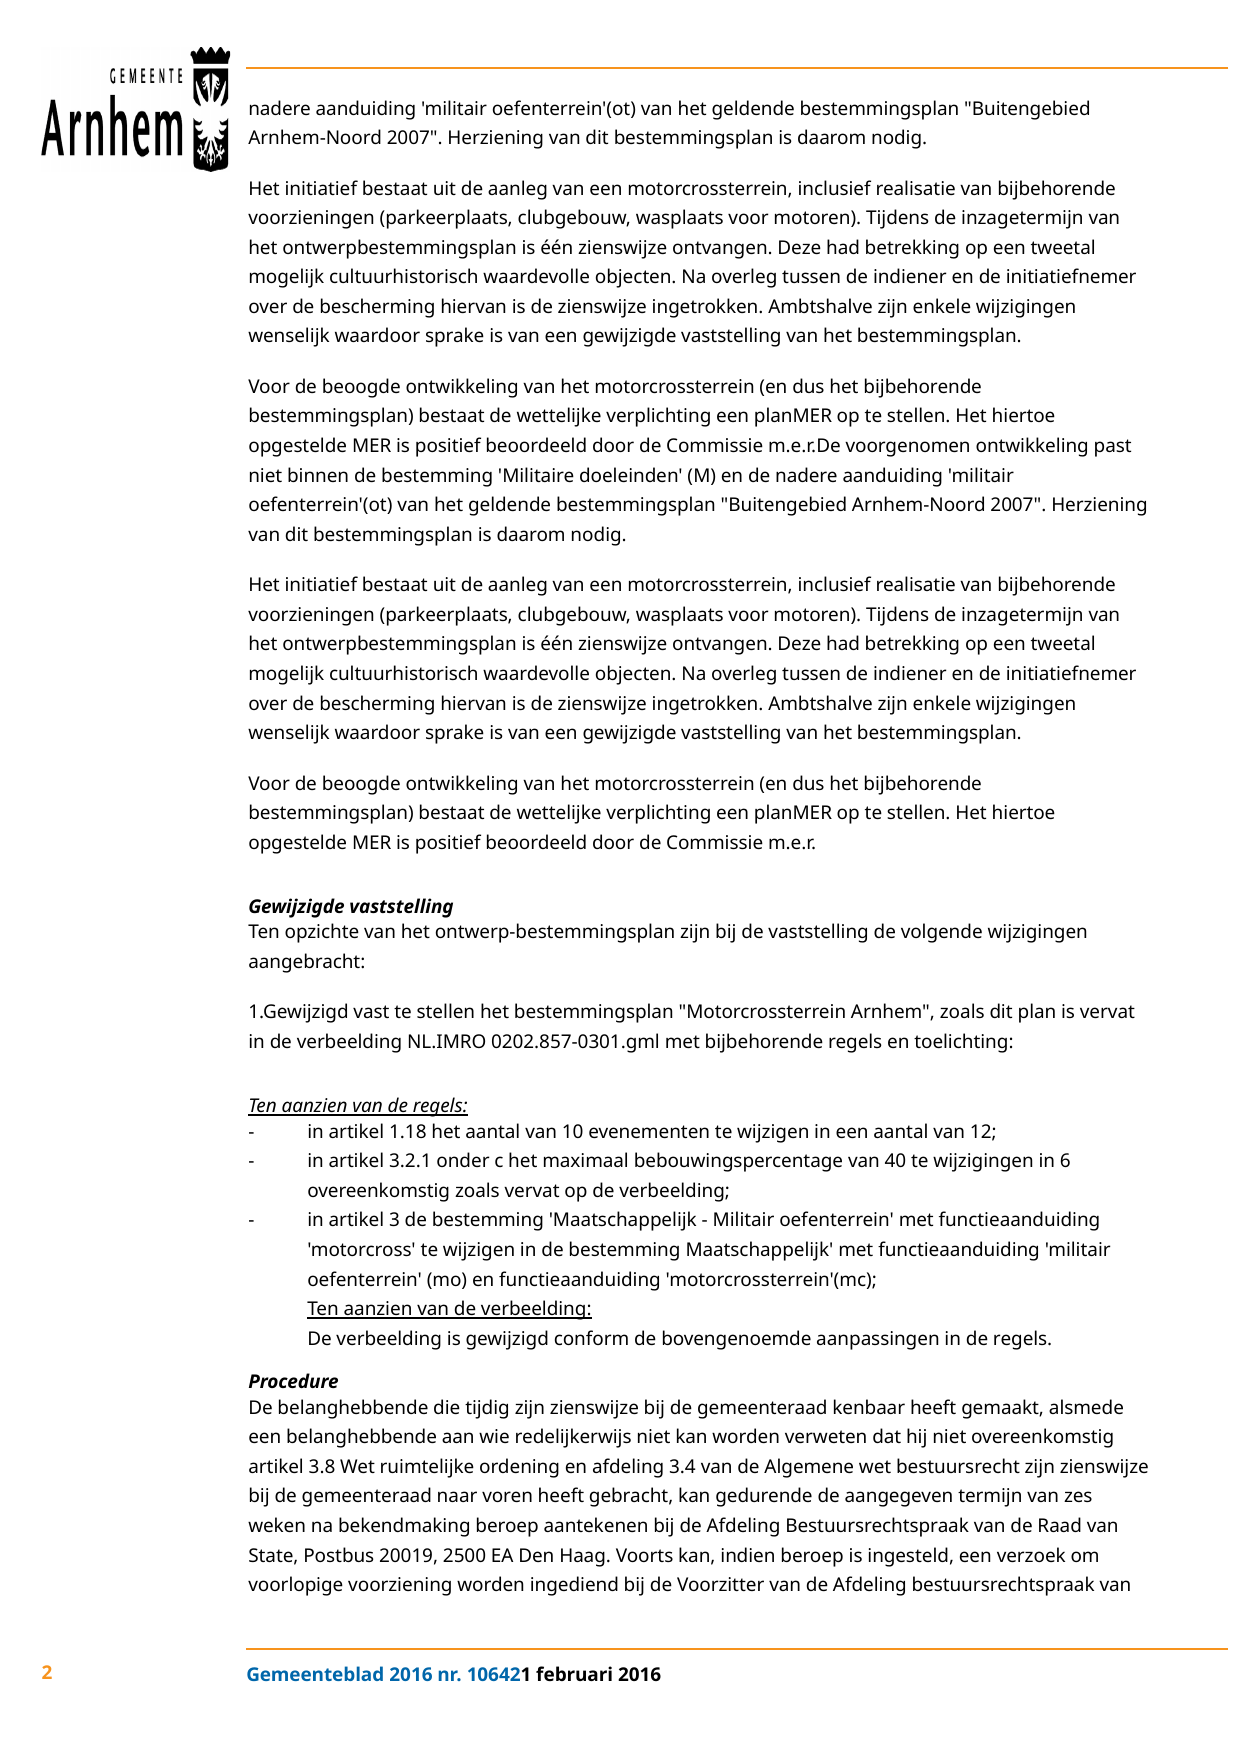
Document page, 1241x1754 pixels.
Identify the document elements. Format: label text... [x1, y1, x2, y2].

text Voor de beoogde ontwikkeling van het motorcrossterrein (en dus het bijbehorende bestemmingsplan) bestaat de wettelijke verplichting een planMER op te stellen. Het hiertoe opgestelde MER is positief beoordeeld door de Commissie m.e.r.De voorgenomen ontwikkeling past niet binnen de bestemming 'Militaire doeleinden' (M) en de nadere aanduiding 'militair oefenterrein'(ot) van het geldende bestemmingsplan "Buitengebied Arnhem-Noord 2007". Herziening van dit bestemmingsplan is daarom nodig. [248, 373, 1152, 547]
text Het initiatief bestaat uit de aanleg van een motorcrossterrein, inclusief realisatie van bijbehorende voorzieningen (parkeerplaats, clubgebouw, wasplaats voor motoren). Tijdens de inzagetermijn van het ontwerpbestemmingsplan is één zienswijze ontvangen. Deze had betrekking op een tweetal mogelijk cultuurhistorisch waardevolle objecten. Na overleg tussen de indiener en de initiatiefnemer over de bescherming hiervan is de zienswijze ingetrokken. Ambtshalve zijn enkele wijzigingen wenselijk waardoor sprake is van een gewijzigde vaststelling van het bestemmingsplan. [248, 571, 1152, 745]
picture [41, 47, 231, 172]
list in artikel 3 de bestemming 'Maatschappelijk - Militair oefenterrein' met functieaanduiding 'motorcross' te wijzigen in de bestemming Maatschappelijk' met functieaanduiding 'militair oefenterrein' (mo) en functieaanduiding 'motorcrossterrein'(mc); [248, 1207, 1152, 1292]
text nadere aanduiding 'militair oefenterrein'(ot) van het geldende bestemmingsplan "Buitengebied Arnhem-Noord 2007". Herziening van dit bestemmingsplan is daarom nodig. [248, 95, 1152, 150]
list in artikel 1.18 het aantal van 10 evenementen te wijzigen in een aantal van 12; [248, 1118, 1152, 1144]
text Procedure [248, 1368, 1152, 1394]
text Het initiatief bestaat uit de aanleg van een motorcrossterrein, inclusief realisatie van bijbehorende voorzieningen (parkeerplaats, clubgebouw, wasplaats voor motoren). Tijdens de inzagetermijn van het ontwerpbestemmingsplan is één zienswijze ontvangen. Deze had betrekking op een tweetal mogelijk cultuurhistorisch waardevolle objecten. Na overleg tussen de indiener en de initiatiefnemer over de bescherming hiervan is de zienswijze ingetrokken. Ambtshalve zijn enkele wijzigingen wenselijk waardoor sprake is van een gewijzigde vaststelling van het bestemmingsplan. [248, 175, 1152, 348]
list De verbeelding is gewijzigd conform de bovengenoemde aanpassingen in de regels. [248, 1325, 1152, 1351]
text 1.Gewijzigd vast te stellen het bestemmingsplan "Motorcrossterrein Arnhem", zoals dit plan is vervat in de verbeelding NL.IMRO 0202.857-0301.gml met bijbehorende regels en toelichting: [248, 999, 1152, 1054]
list in artikel 3.2.1 onder c het maximaal bebouwingspercentage van 40 te wijzigingen in 6 overeenkomstig zoals vervat op de verbeelding; [248, 1147, 1152, 1203]
text Gewijzigde vaststelling [248, 893, 1152, 919]
text De belanghebbende die tijdig zijn zienswijze bij de gemeenteraad kenbaar heeft gemaakt, alsmede een belanghebbende aan wie redelijkerwijs niet kan worden verweten dat hij niet overeenkomstig artikel 3.8 Wet ruimtelijke ordening en afdeling 3.4 van de Algemene wet bestuursrecht zijn zienswijze bij de gemeenteraad naar voren heeft gebracht, kan gedurende de aangegeven termijn van zes weken na bekendmaking beroep aantekenen bij de Afdeling Bestuursrechtspraak van de Raad van State, Postbus 20019, 2500 EA Den Haag. Voorts kan, indien beroep is ingesteld, een verzoek om voorlopige voorziening worden ingediend bij de Voorzitter van de Afdeling bestuursrechtspraak van [248, 1394, 1152, 1597]
text Ten aanzien van de regels: [248, 1092, 1152, 1118]
text Ten opzichte van het ontwerp-bestemmingsplan zijn bij de vaststelling de volgende wijzigingen aangebracht: [248, 919, 1152, 974]
list Ten aanzien van de verbeelding: [248, 1295, 1152, 1321]
text Voor de beoogde ontwikkeling van het motorcrossterrein (en dus het bijbehorende bestemmingsplan) bestaat de wettelijke verplichting een planMER op te stellen. Het hiertoe opgestelde MER is positief beoordeeld door de Commissie m.e.r. [248, 770, 1152, 855]
